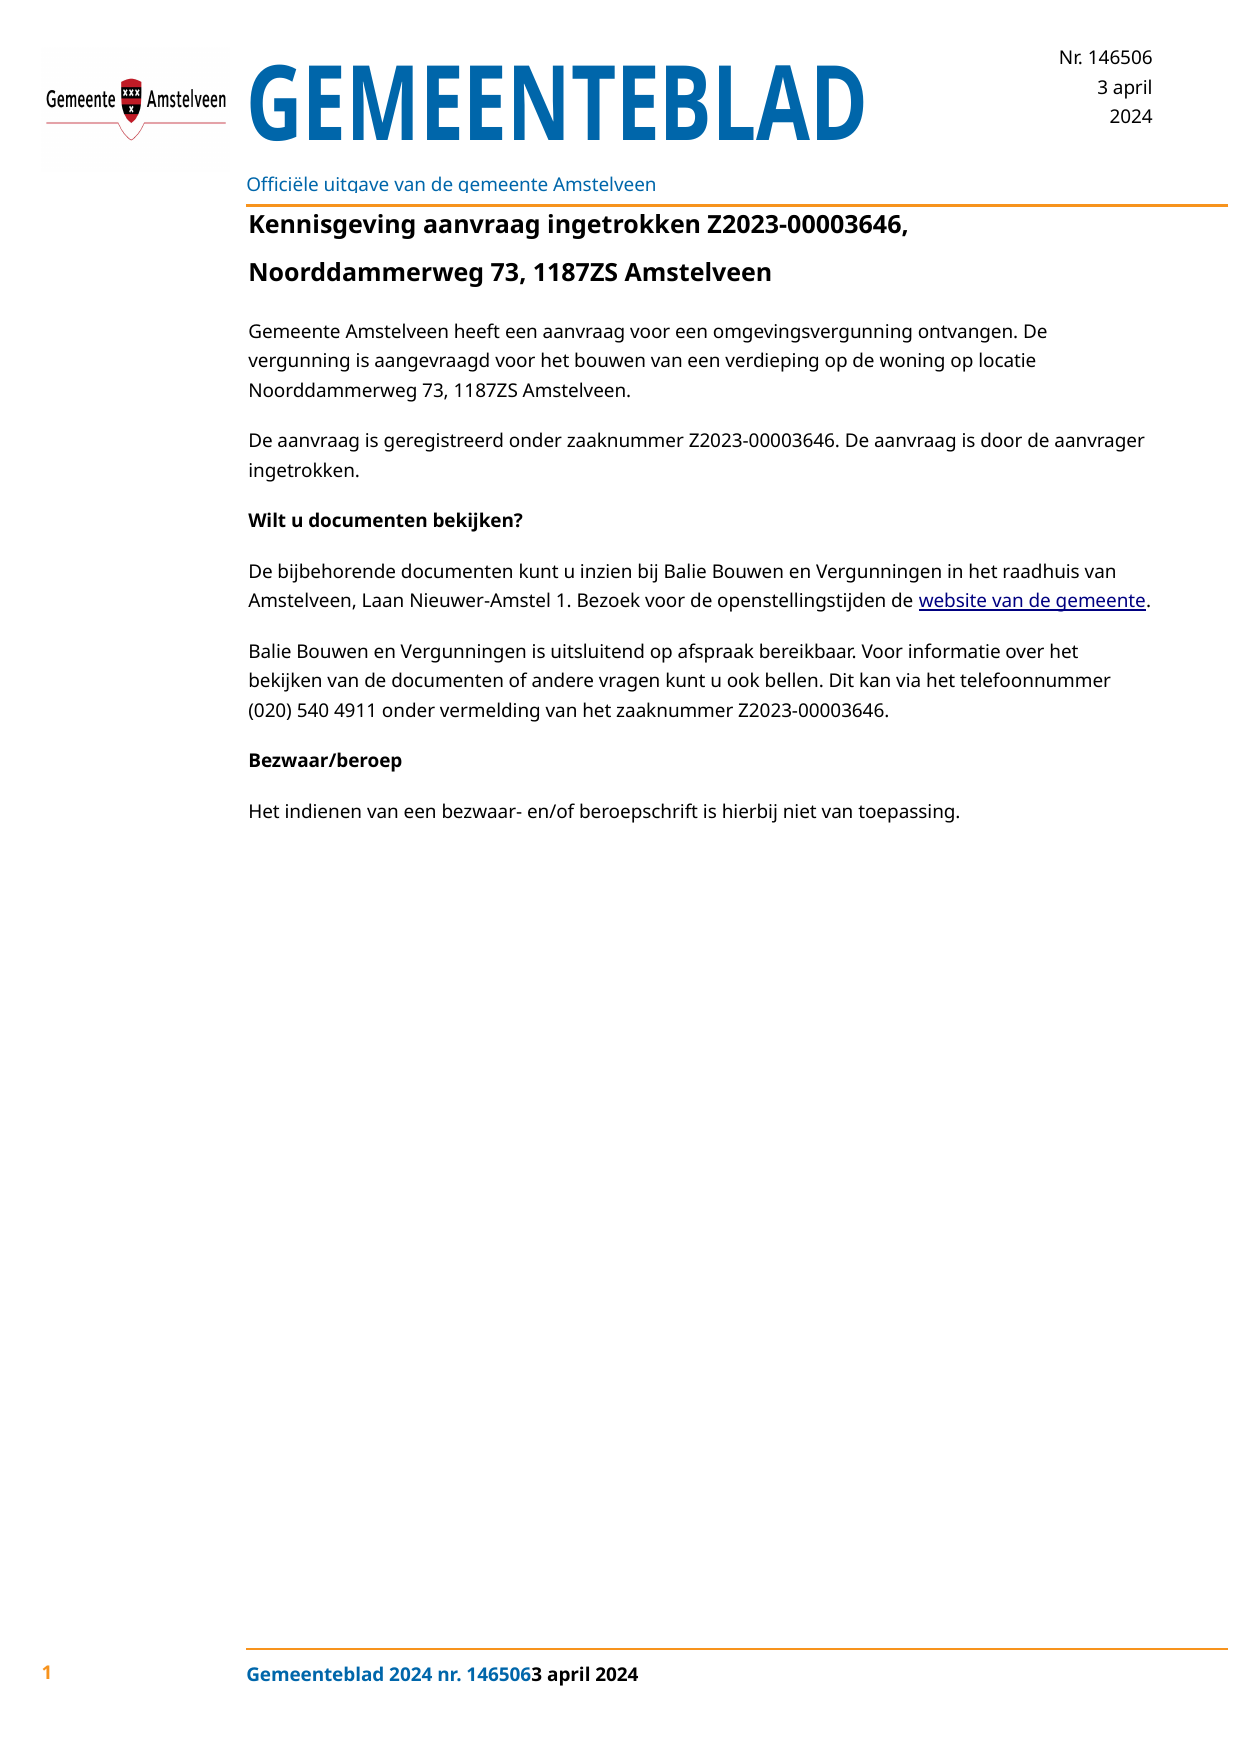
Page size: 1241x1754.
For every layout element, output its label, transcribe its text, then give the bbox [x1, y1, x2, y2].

text De bijbehorende documenten kunt u inzien bij Balie Bouwen en Vergunningen in het raadhuis van Amstelveen, Laan Nieuwer-Amstel 1. Bezoek voor de openstellingstijden de website van de gemeente. [248, 558, 1152, 613]
text Wilt u documenten bekijken? [248, 507, 1152, 533]
text Kennisgeving aanvraag ingetrokken Z2023-00003646, Noorddammerweg 73, 1187ZS Amstelveen [248, 207, 1152, 288]
text Balie Bouwen en Vergunningen is uitsluitend op afspraak bereikbaar. Voor informatie over het bekijken van de documenten of andere vragen kunt u ook bellen. Dit kan via het telefoonnummer (020) 540 4911 onder vermelding van het zaaknummer Z2023-00003646. [248, 638, 1152, 723]
text Bezwaar/beroep [248, 747, 1152, 773]
text Het indienen van een bezwaar- en/of beroepschrift is hierbij niet van toepassing. [248, 798, 1152, 824]
text Gemeente Amstelveen heeft een aanvraag voor een omgevingsvergunning ontvangen. De vergunning is aangevraagd voor het bouwen van een verdieping op de woning op locatie Noorddammerweg 73, 1187ZS Amstelveen. [248, 318, 1152, 403]
text De aanvraag is geregistreerd onder zaaknummer Z2023-00003646. De aanvraag is door de aanvrager ingetrokken. [248, 427, 1152, 483]
picture [41, 47, 231, 172]
